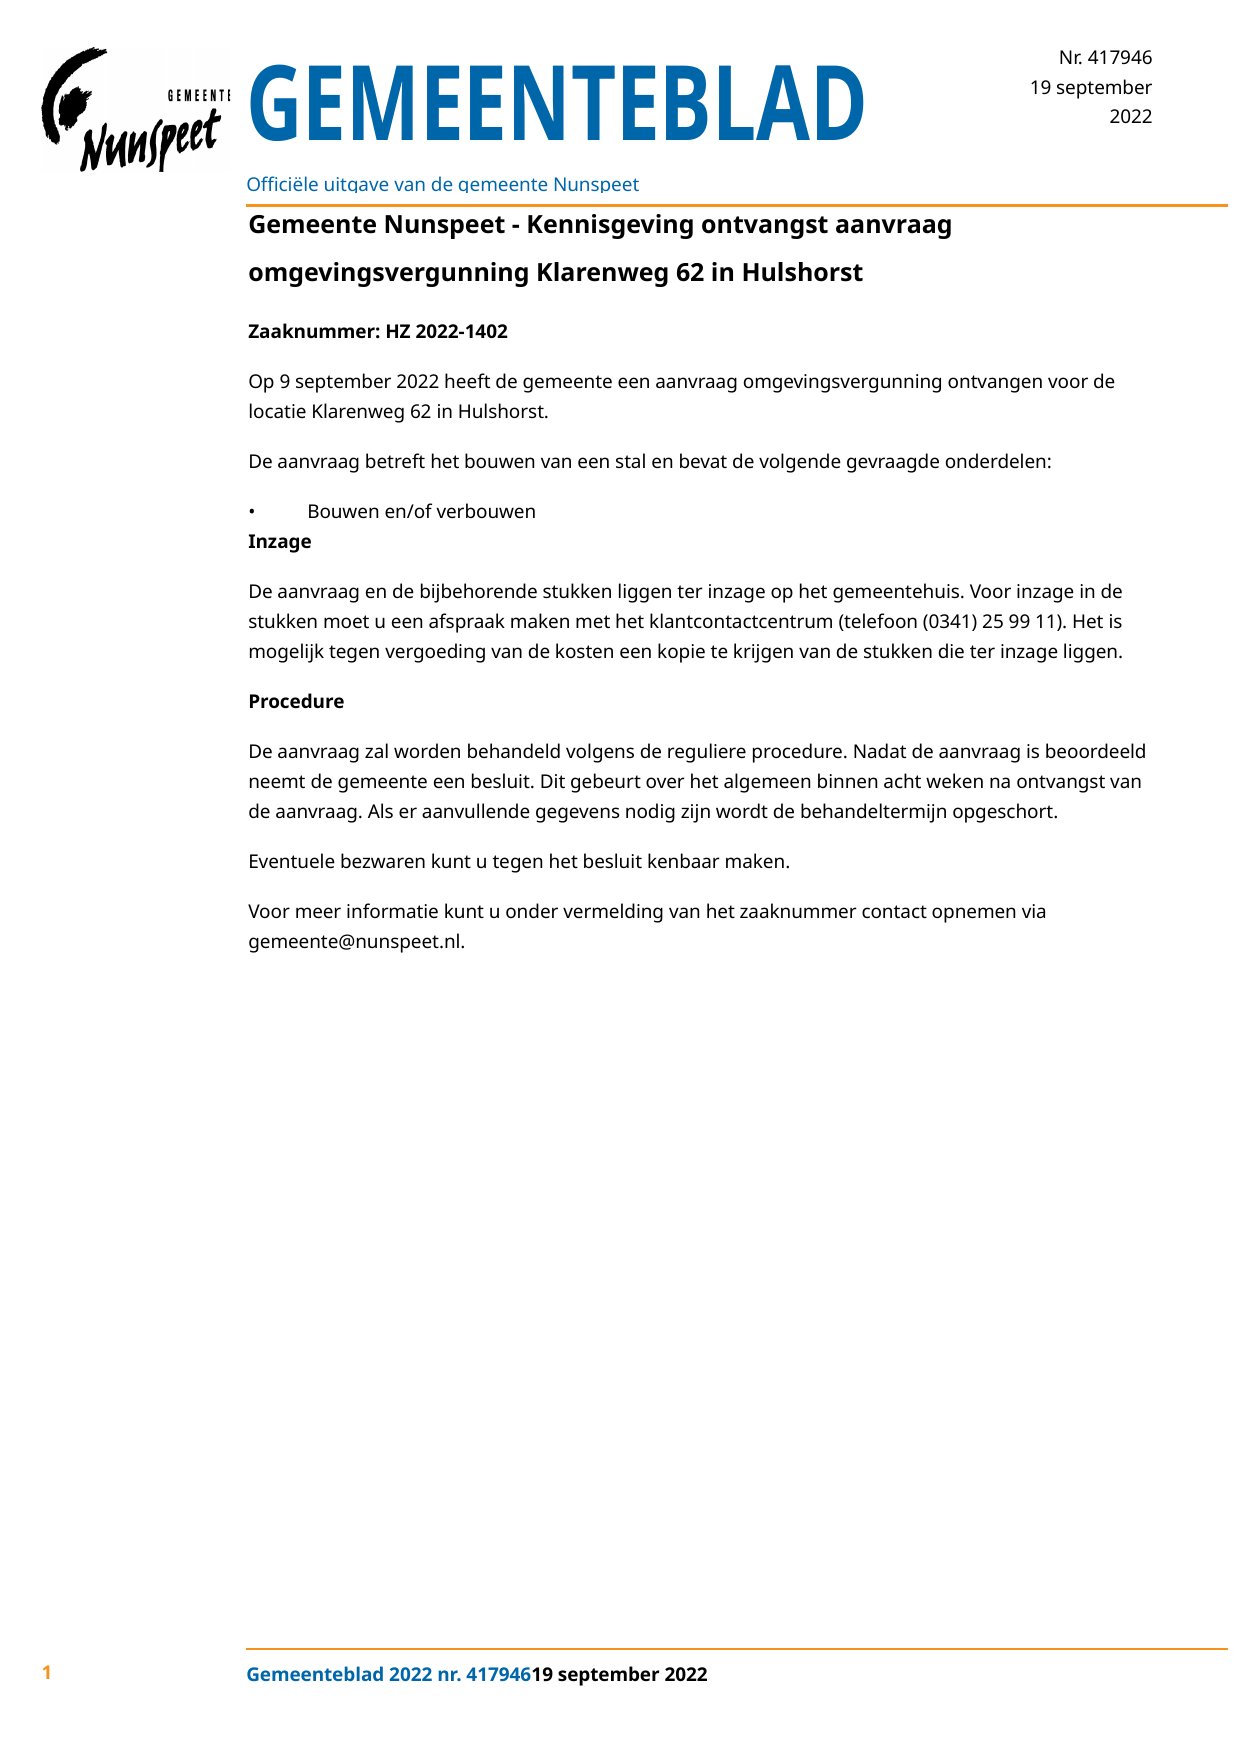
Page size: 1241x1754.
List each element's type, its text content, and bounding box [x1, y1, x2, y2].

text Voor meer informatie kunt u onder vermelding van het zaaknummer contact opnemen via gemeente@nunspeet.nl. [248, 899, 1152, 954]
picture [41, 47, 231, 172]
text De aanvraag betreft het bouwen van een stal en bevat de volgende gevraagde onderdelen: [248, 448, 1152, 474]
text Inzage [248, 528, 1152, 554]
text De aanvraag zal worden behandeld volgens de reguliere procedure. Nadat de aanvraag is beoordeeld neemt de gemeente een besluit. Dit gebeurt over het algemeen binnen acht weken na ontvangst van de aanvraag. Als er aanvullende gegevens nodig zijn wordt de behandeltermijn opgeschort. [248, 739, 1152, 824]
text Eventuele bezwaren kunt u tegen het besluit kenbaar maken. [248, 848, 1152, 874]
text Zaaknummer: HZ 2022-1402 [248, 318, 1152, 344]
text Op 9 september 2022 heeft de gemeente een aanvraag omgevingsvergunning ontvangen voor de locatie Klarenweg 62 in Hulshorst. [248, 368, 1152, 424]
list Bouwen en/of verbouwen [248, 499, 1152, 524]
text De aanvraag en de bijbehorende stukken liggen ter inzage op het gemeentehuis. Voor inzage in de stukken moet u een afspraak maken met het klantcontactcentrum (telefoon (0341) 25 99 11). Het is mogelijk tegen vergoeding van de kosten een kopie te krijgen van de stukken die ter inzage liggen. [248, 579, 1152, 664]
text Procedure [248, 688, 1152, 714]
text Gemeente Nunspeet - Kennisgeving ontvangst aanvraag omgevingsvergunning Klarenweg 62 in Hulshorst [248, 207, 1152, 288]
